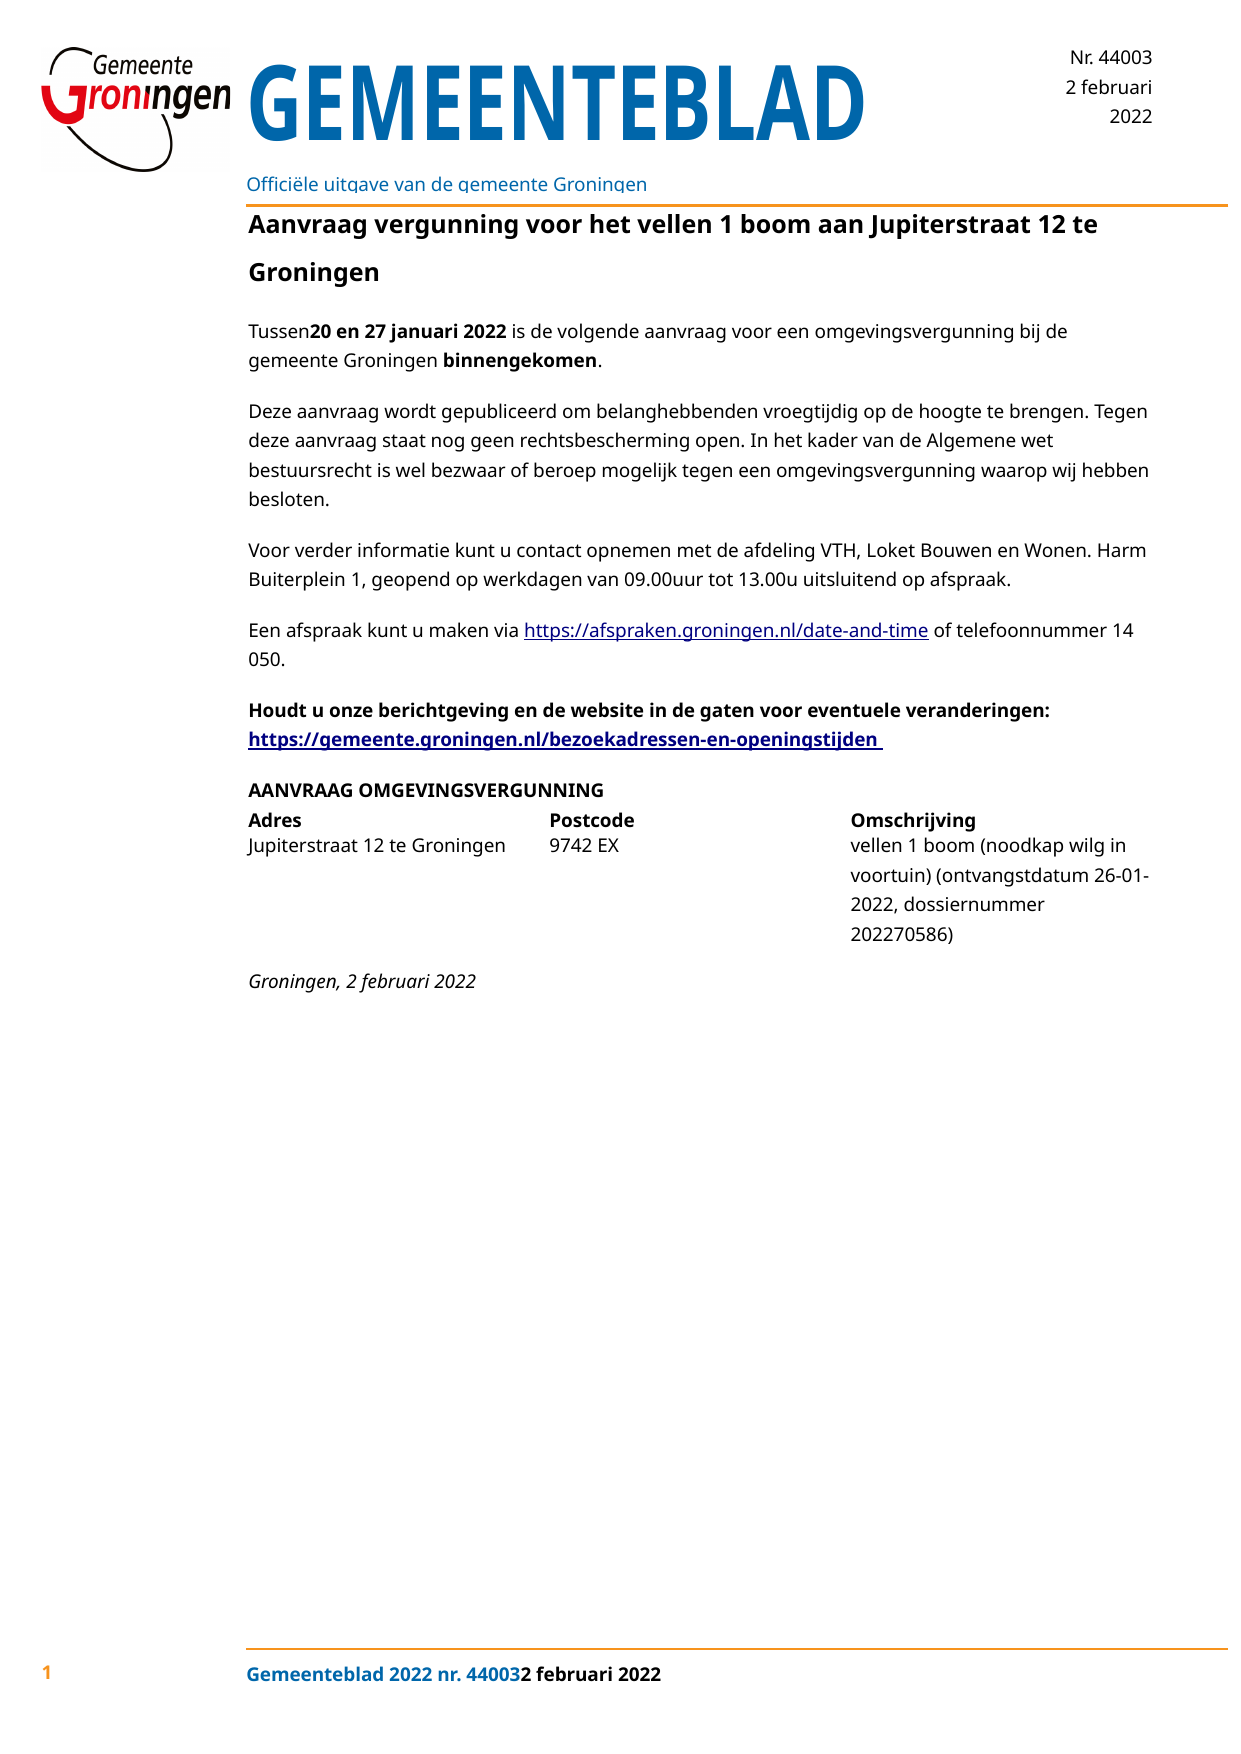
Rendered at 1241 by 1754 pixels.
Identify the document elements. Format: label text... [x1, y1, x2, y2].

text Aanvraag vergunning voor het vellen 1 boom aan Jupiterstraat 12 te Groningen [248, 207, 1152, 288]
table_header Postcode [549, 807, 850, 832]
picture [41, 47, 231, 172]
table_cell vellen 1 boom (noodkap wilg in voortuin) (ontvangstdatum 26-01-2022, dossiernummer 202270586) [850, 833, 1152, 947]
text Een afspraak kunt u maken via https://afspraken.groningen.nl/date-and-time of telefoonnummer 14 050. [248, 617, 1152, 672]
text AANVRAAG OMGEVINGSVERGUNNING [248, 777, 1152, 803]
table_cell 9742 EX [549, 833, 850, 947]
table_header Adres [248, 807, 549, 832]
table_cell Jupiterstraat 12 te Groningen [248, 833, 549, 947]
text Voor verder informatie kunt u contact opnemen met de afdeling VTH, Loket Bouwen en Wonen. Harm Buiterplein 1, geopend op werkdagen van 09.00uur tot 13.00u uitsluitend op afspraak. [248, 537, 1152, 592]
table_header Omschrijving [850, 807, 1152, 832]
text Houdt u onze berichtgeving en de website in de gaten voor eventuele veranderingen: https://gemeente.groningen.nl/bezoekadressen-en-openingstijden [248, 697, 1152, 752]
text Groningen, 2 februari 2022 [248, 968, 1152, 994]
text Deze aanvraag wordt gepubliceerd om belanghebbenden vroegtijdig op de hoogte te brengen. Tegen deze aanvraag staat nog geen rechtsbescherming open. In het kader van de Algemene wet bestuursrecht is wel bezwaar of beroep mogelijk tegen een omgevingsvergunning waarop wij hebben besloten. [248, 398, 1152, 512]
text Tussen20 en 27 januari 2022 is de volgende aanvraag voor een omgevingsvergunning bij de gemeente Groningen binnengekomen. [248, 318, 1152, 373]
